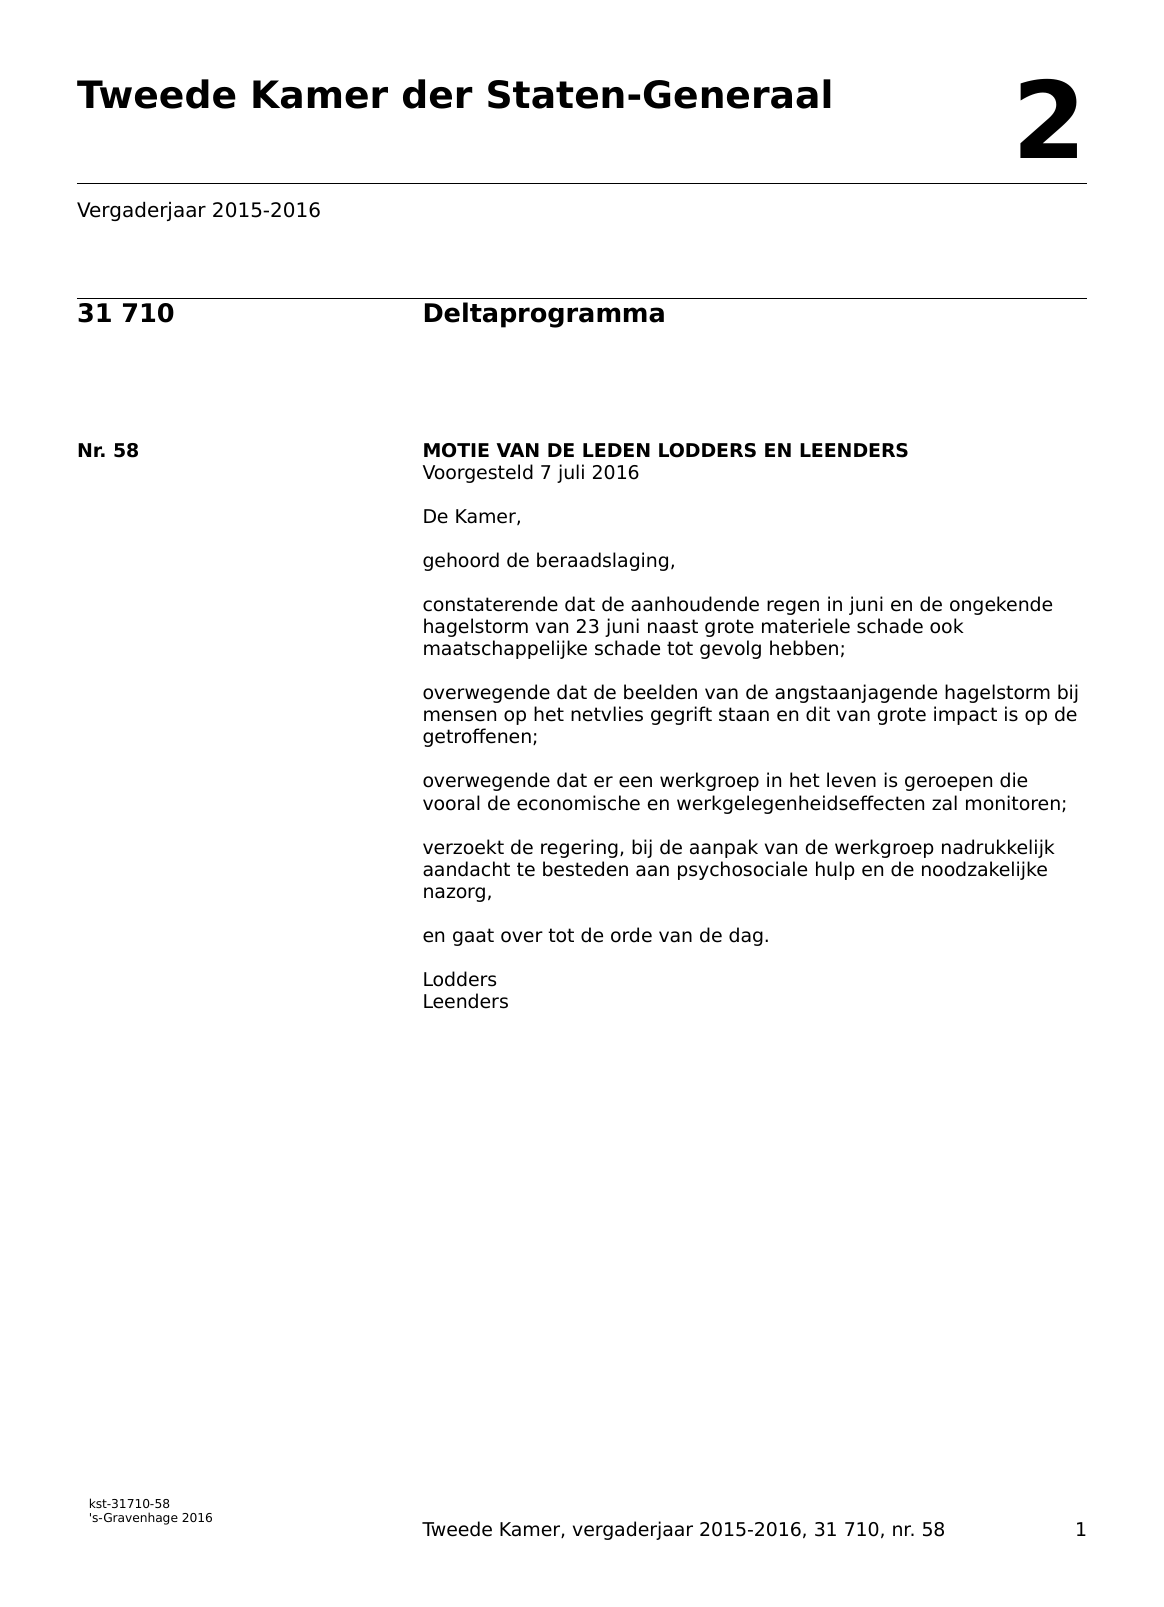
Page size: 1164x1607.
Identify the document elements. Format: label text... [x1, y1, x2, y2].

text kst-31710-58 [88, 1497, 323, 1511]
text verzoekt de regering, bij de aanpak van de werkgroep nadrukkelijk aandacht te besteden aan psychosociale hulp en de noodzakelijke nazorg, [422, 837, 1087, 902]
text De Kamer, [422, 506, 1087, 528]
subtitle 31 710 Deltaprogramma [77, 299, 1087, 329]
text overwegende dat de beelden van de angstaanjagende hagelstorm bij mensen op het netvlies gegrift staan en dit van grote impact is op de getroffenen; [422, 682, 1087, 748]
text Leenders [422, 991, 1087, 1013]
text Lodders [422, 969, 1087, 991]
text constaterende dat de aanhoudende regen in juni en de ongekende hagelstorm van 23 juni naast grote materiele schade ook maatschappelijke schade tot gevolg hebben; [422, 594, 1087, 660]
table_header Tweede Kamer der Staten-Generaal [77, 59, 886, 183]
subtitle Nr. 58 MOTIE VAN DE LEDEN LODDERS EN LEENDERS [77, 440, 1087, 462]
text Voorgesteld 7 juli 2016 [422, 462, 1087, 484]
text overwegende dat er een werkgroep in het leven is geroepen die vooral de economische en werkgelegenheidseffecten zal monitoren; [422, 770, 1087, 814]
table_cell Vergaderjaar 2015-2016 [77, 184, 1087, 298]
text en gaat over tot de orde van de dag. [422, 925, 1087, 947]
text 's-Gravenhage 2016 [88, 1511, 323, 1525]
text gehoord de beraadslaging, [422, 550, 1087, 572]
table_header 2 [886, 59, 1087, 183]
